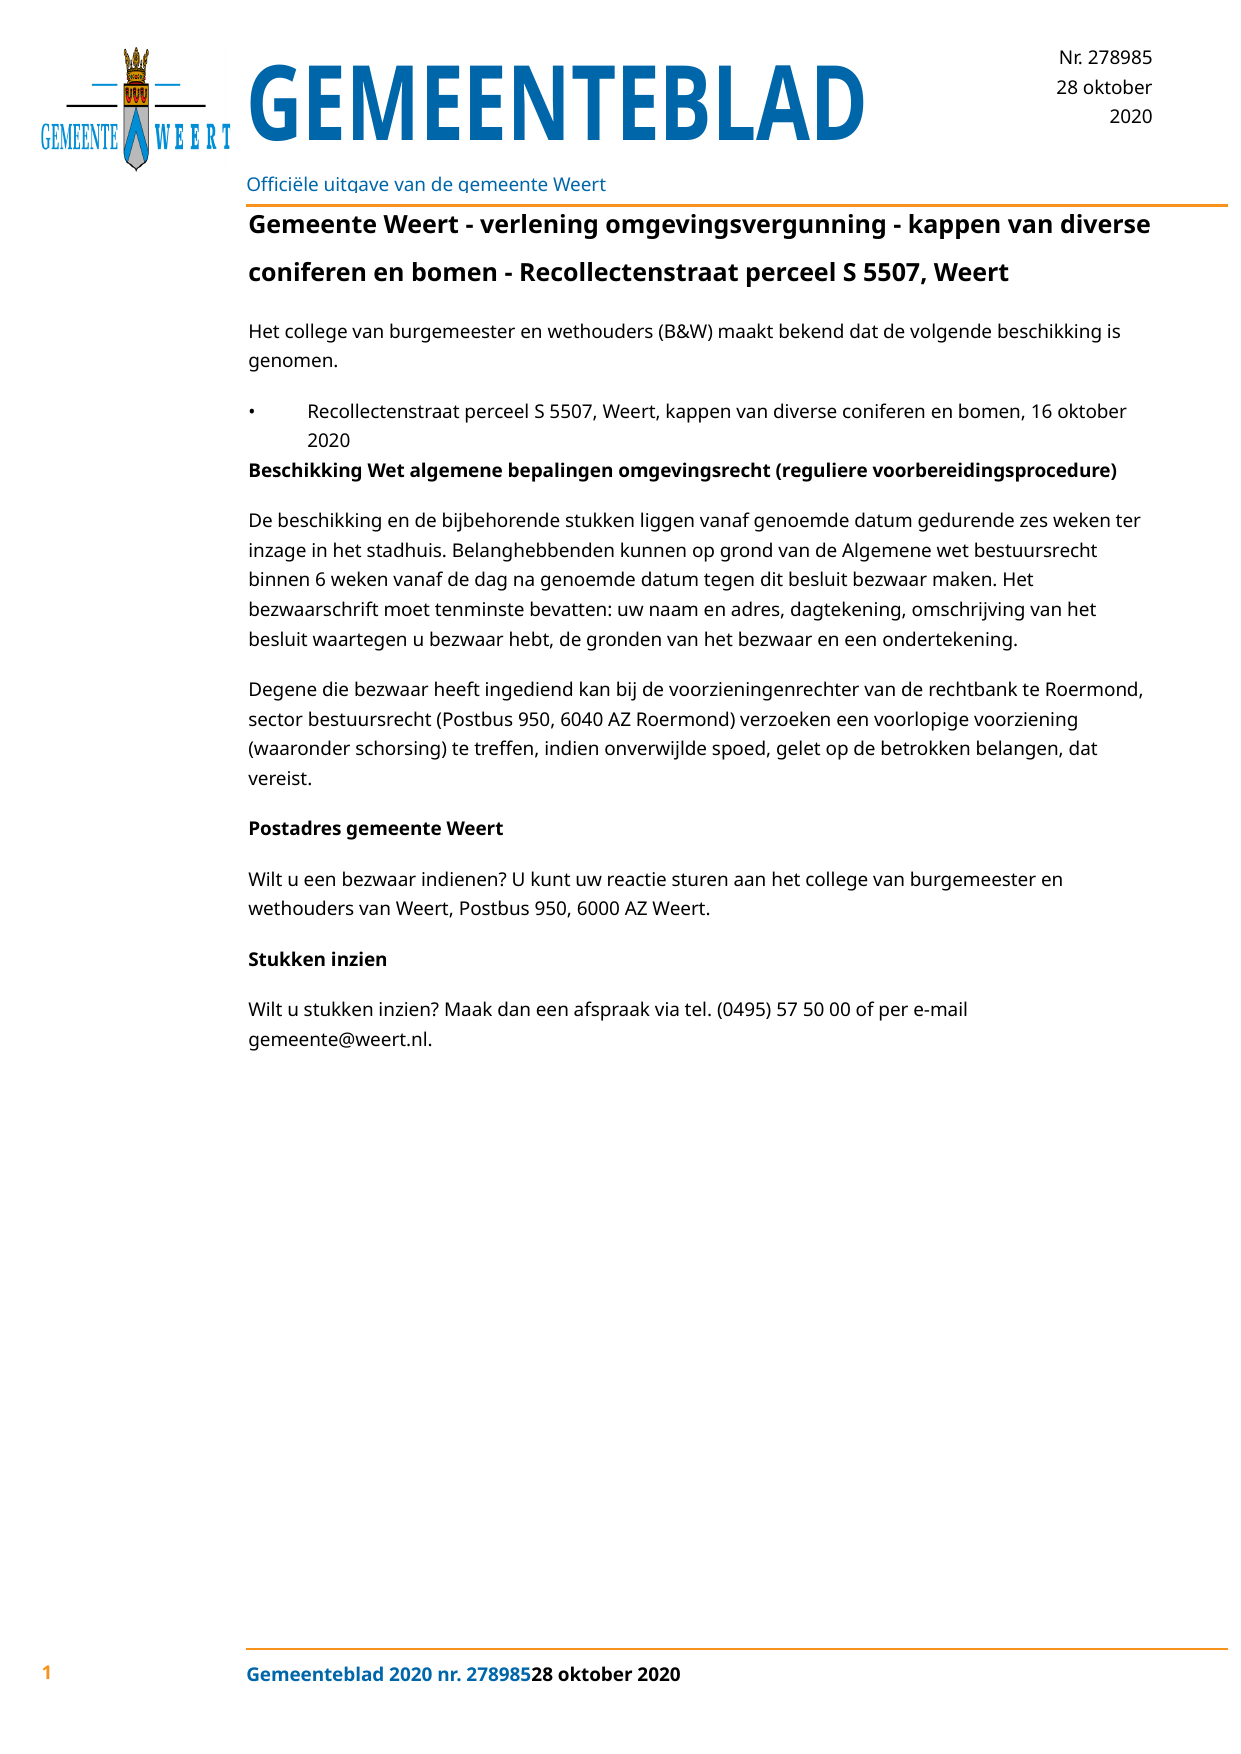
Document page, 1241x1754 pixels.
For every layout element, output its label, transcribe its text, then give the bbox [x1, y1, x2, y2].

text Beschikking Wet algemene bepalingen omgevingsrecht (reguliere voorbereidingsprocedure) [248, 457, 1152, 483]
text Postadres gemeente Weert [248, 815, 1152, 841]
text Wilt u een bezwaar indienen? U kunt uw reactie sturen aan het college van burgemeester en wethouders van Weert, Postbus 950, 6000 AZ Weert. [248, 866, 1152, 921]
text De beschikking en de bijbehorende stukken liggen vanaf genoemde datum gedurende zes weken ter inzage in het stadhuis. Belanghebbenden kunnen op grond van de Algemene wet bestuursrecht binnen 6 weken vanaf de dag na genoemde datum tegen dit besluit bezwaar maken. Het bezwaarschrift moet tenminste bevatten: uw naam en adres, dagtekening, omschrijving van het besluit waartegen u bezwaar hebt, de gronden van het bezwaar en een ondertekening. [248, 507, 1152, 652]
text Degene die bezwaar heeft ingediend kan bij de voorzieningenrechter van de rechtbank te Roermond, sector bestuursrecht (Postbus 950, 6040 AZ Roermond) verzoeken een voorlopige voorziening (waaronder schorsing) te treffen, indien onverwijlde spoed, gelet op de betrokken belangen, dat vereist. [248, 676, 1152, 791]
text Het college van burgemeester en wethouders (B&W) maakt bekend dat de volgende beschikking is genomen. [248, 318, 1152, 373]
list Recollectenstraat perceel S 5507, Weert, kappen van diverse coniferen en bomen, 16 oktober 2020 [248, 398, 1152, 453]
text Stukken inzien [248, 946, 1152, 972]
text Gemeente Weert - verlening omgevingsvergunning - kappen van diverse coniferen en bomen - Recollectenstraat perceel S 5507, Weert [248, 207, 1152, 288]
text Wilt u stukken inzien? Maak dan een afspraak via tel. (0495) 57 50 00 of per e-mail gemeente@weert.nl. [248, 996, 1152, 1052]
picture [41, 47, 231, 172]
